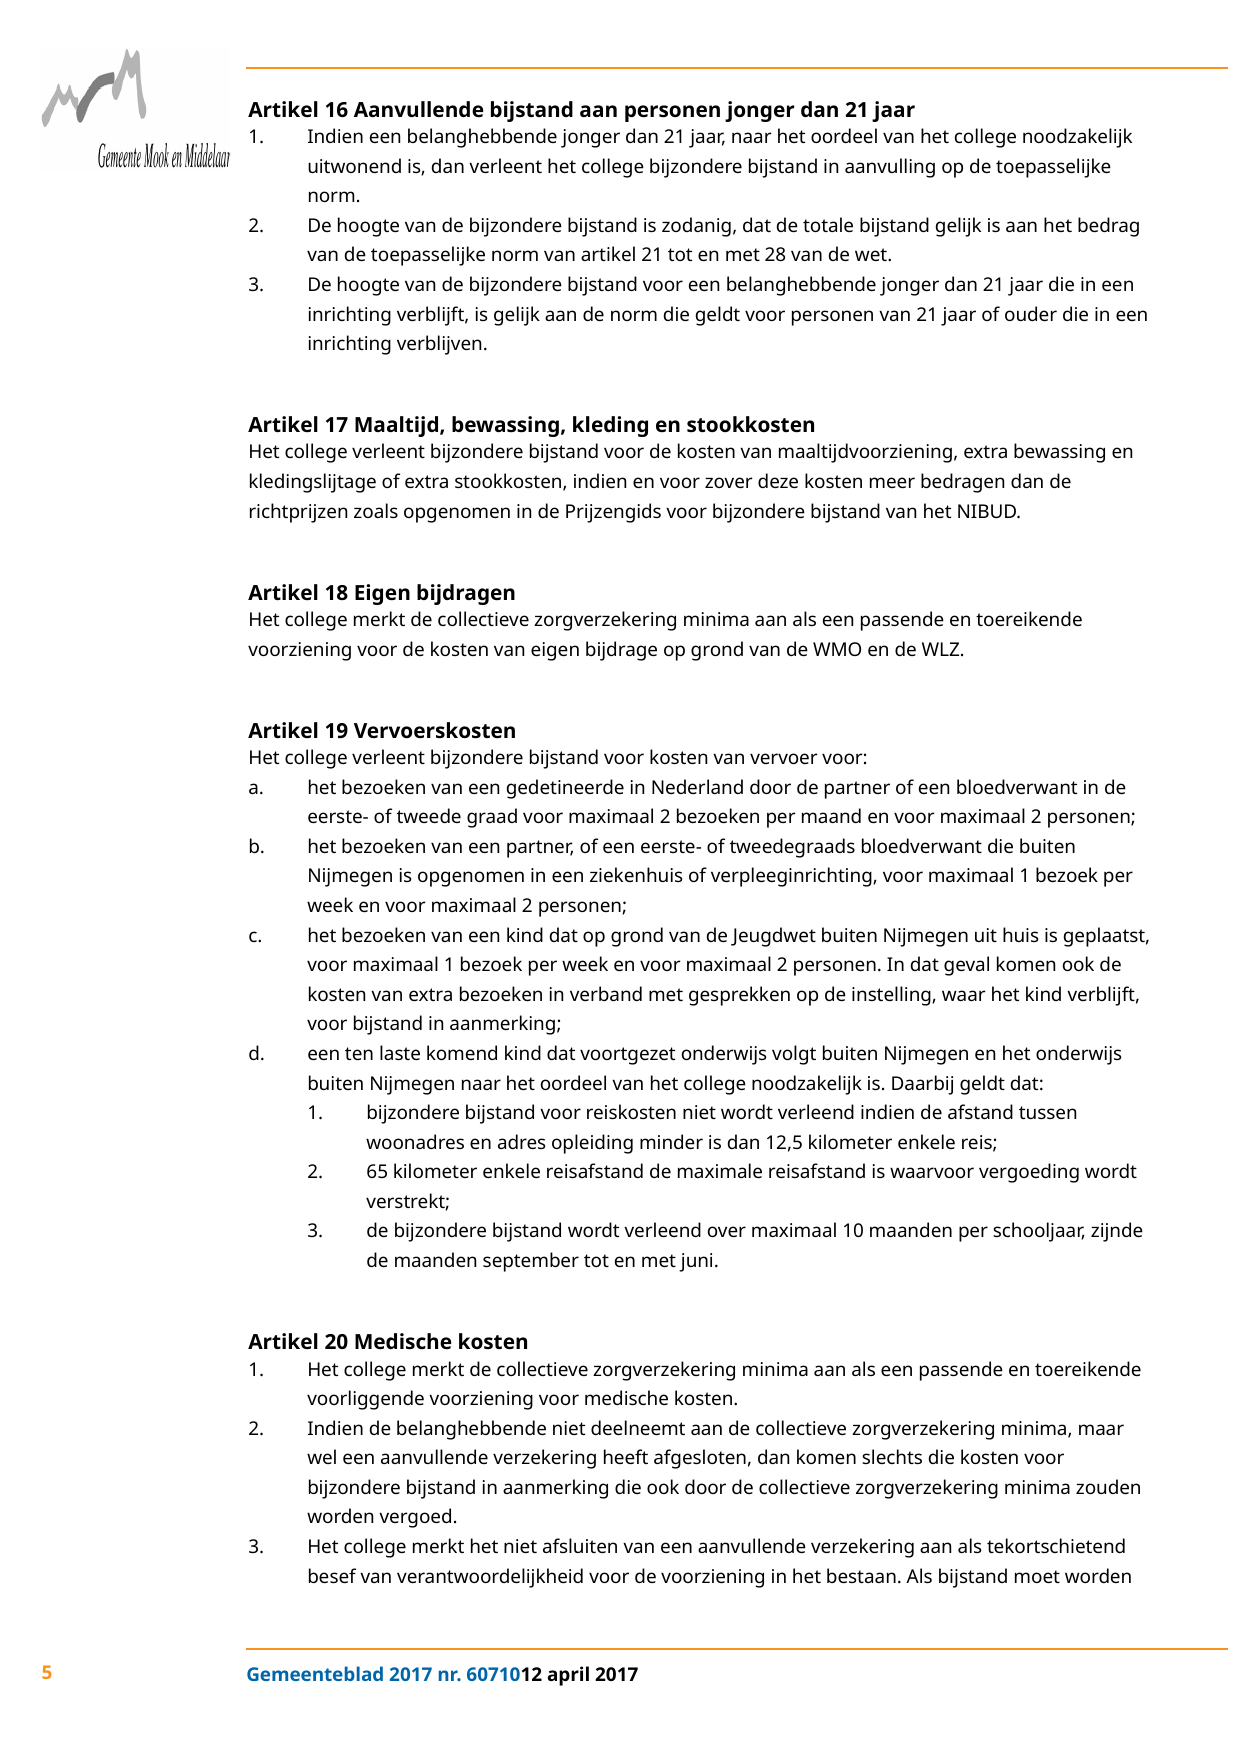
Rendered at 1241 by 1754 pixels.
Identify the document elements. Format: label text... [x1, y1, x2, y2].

picture [41, 47, 231, 172]
text Artikel 16 Aanvullende bijstand aan personen jonger dan 21 jaar [248, 95, 1152, 123]
text Het college verleent bijzondere bijstand voor kosten van vervoer voor: [248, 744, 1152, 770]
list het bezoeken van een gedetineerde in Nederland door de partner of een bloedverwant in de eerste- of tweede graad voor maximaal 2 bezoeken per maand en voor maximaal 2 personen; [248, 774, 1152, 829]
list het bezoeken van een kind dat op grond van de Jeugdwet buiten Nijmegen uit huis is geplaatst, voor maximaal 1 bezoek per week en voor maximaal 2 personen. In dat geval komen ook de kosten van extra bezoeken in verband met gesprekken op de instelling, waar het kind verblijft, voor bijstand in aanmerking; [248, 922, 1152, 1036]
list Het college merkt het niet afsluiten van een aanvullende verzekering aan als tekortschietend besef van verantwoordelijkheid voor de voorziening in het bestaan. Als bijstand moet worden [248, 1533, 1152, 1588]
text Artikel 19 Vervoerskosten [248, 716, 1152, 744]
list het bezoeken van een partner, of een eerste- of tweedegraads bloedverwant die buiten Nijmegen is opgenomen in een ziekenhuis of verpleeginrichting, voor maximaal 1 bezoek per week en voor maximaal 2 personen; [248, 833, 1152, 918]
text Artikel 18 Eigen bijdragen [248, 578, 1152, 606]
list De hoogte van de bijzondere bijstand is zodanig, dat de totale bijstand gelijk is aan het bedrag van de toepasselijke norm van artikel 21 tot en met 28 van de wet. [248, 212, 1152, 267]
list Indien een belanghebbende jonger dan 21 jaar, naar het oordeel van het college noodzakelijk uitwonend is, dan verleent het college bijzondere bijstand in aanvulling op de toepasselijke norm. [248, 123, 1152, 208]
list de bijzondere bijstand wordt verleend over maximaal 10 maanden per schooljaar, zijnde de maanden september tot en met juni. [307, 1218, 1152, 1273]
list Indien de belanghebbende niet deelneemt aan de collectieve zorgverzekering minima, maar wel een aanvullende verzekering heeft afgesloten, dan komen slechts die kosten voor bijzondere bijstand in aanmerking die ook door de collectieve zorgverzekering minima zouden worden vergoed. [248, 1415, 1152, 1529]
list Het college merkt de collectieve zorgverzekering minima aan als een passende en toereikende voorliggende voorziening voor medische kosten. [248, 1356, 1152, 1411]
text Artikel 17 Maaltijd, bewassing, kleding en stookkosten [248, 410, 1152, 439]
list een ten laste komend kind dat voortgezet onderwijs volgt buiten Nijmegen en het onderwijs buiten Nijmegen naar het oordeel van het college noodzakelijk is. Daarbij geldt dat: [248, 1040, 1152, 1096]
text Het college merkt de collectieve zorgverzekering minima aan als een passende en toereikende voorziening voor de kosten van eigen bijdrage op grond van de WMO en de WLZ. [248, 606, 1152, 662]
list 65 kilometer enkele reisafstand de maximale reisafstand is waarvoor vergoeding wordt verstrekt; [307, 1158, 1152, 1214]
list bijzondere bijstand voor reiskosten niet wordt verleend indien de afstand tussen woonadres en adres opleiding minder is dan 12,5 kilometer enkele reis; [307, 1099, 1152, 1155]
list De hoogte van de bijzondere bijstand voor een belanghebbende jonger dan 21 jaar die in een inrichting verblijft, is gelijk aan de norm die geldt voor personen van 21 jaar of ouder die in een inrichting verblijven. [248, 271, 1152, 356]
text Artikel 20 Medische kosten [248, 1327, 1152, 1356]
text Het college verleent bijzondere bijstand voor de kosten van maaltijdvoorziening, extra bewassing en kledingslijtage of extra stookkosten, indien en voor zover deze kosten meer bedragen dan de richtprijzen zoals opgenomen in de Prijzengids voor bijzondere bijstand van het NIBUD. [248, 439, 1152, 524]
